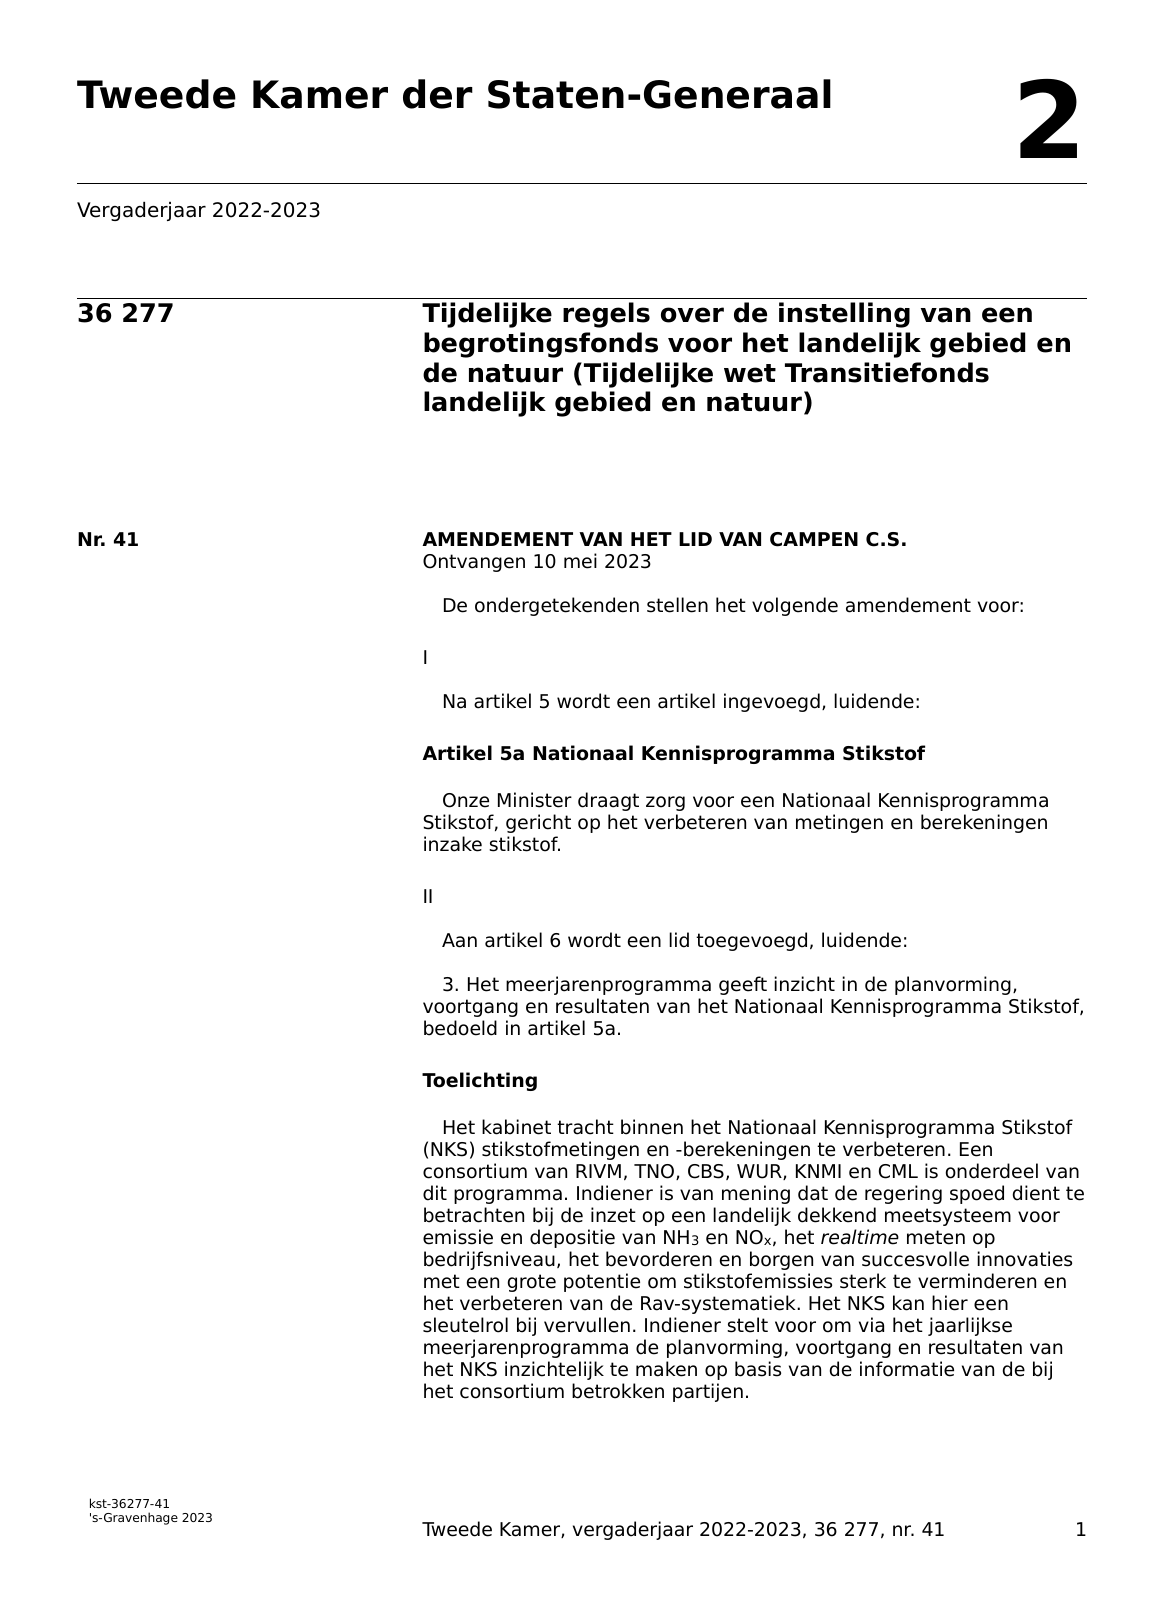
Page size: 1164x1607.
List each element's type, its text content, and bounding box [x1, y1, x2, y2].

table_header Tweede Kamer der Staten-Generaal [77, 59, 886, 183]
text 3. Het meerjarenprogramma geeft inzicht in de planvorming, voortgang en resultaten van het Nationaal Kennisprogramma Stikstof, bedoeld in artikel 5a. [422, 974, 1087, 1040]
text kst-36277-41 [88, 1497, 323, 1511]
text 's-Gravenhage 2023 [88, 1511, 323, 1525]
subtitle Toelichting [422, 1070, 1087, 1092]
subtitle 36 277 Tijdelijke regels over de instelling van een begrotingsfonds voor het landelijk gebied en de natuur (Tijdelijke wet Transitiefonds landelijk gebied en natuur) [77, 299, 1087, 418]
text Ontvangen 10 mei 2023 [422, 551, 1087, 573]
text Aan artikel 6 wordt een lid toegevoegd, luidende: [422, 930, 1087, 952]
subtitle II [422, 886, 1087, 908]
table_cell Vergaderjaar 2022-2023 [77, 184, 1087, 298]
table_header 2 [886, 59, 1087, 183]
subtitle Artikel 5a Nationaal Kennisprogramma Stikstof [422, 743, 1087, 765]
text Het kabinet tracht binnen het Nationaal Kennisprogramma Stikstof (NKS) stikstofmetingen en -berekeningen te verbeteren. Een consortium van RIVM, TNO, CBS, WUR, KNMI en CML is onderdeel van dit programma. Indiener is van mening dat de regering spoed dient te betrachten bij de inzet op een landelijk dekkend meetsysteem voor emissie en depositie van NH3 en NOx, het realtime meten op bedrijfsniveau, het bevorderen en borgen van succesvolle innovaties met een grote potentie om stikstofemissies sterk te verminderen en het verbeteren van de Rav-systematiek. Het NKS kan hier een sleutelrol bij vervullen. Indiener stelt voor om via het jaarlijkse meerjarenprogramma de planvorming, voortgang en resultaten van het NKS inzichtelijk te maken op basis van de informatie van de bij het consortium betrokken partijen. [422, 1117, 1087, 1403]
text De ondergetekenden stellen het volgende amendement voor: [422, 595, 1087, 617]
subtitle Nr. 41 AMENDEMENT VAN HET LID VAN CAMPEN C.S. [77, 529, 1087, 551]
text Na artikel 5 wordt een artikel ingevoegd, luidende: [422, 691, 1087, 713]
text Onze Minister draagt zorg voor een Nationaal Kennisprogramma Stikstof, gericht op het verbeteren van metingen en berekeningen inzake stikstof. [422, 790, 1087, 856]
subtitle I [422, 647, 1087, 669]
